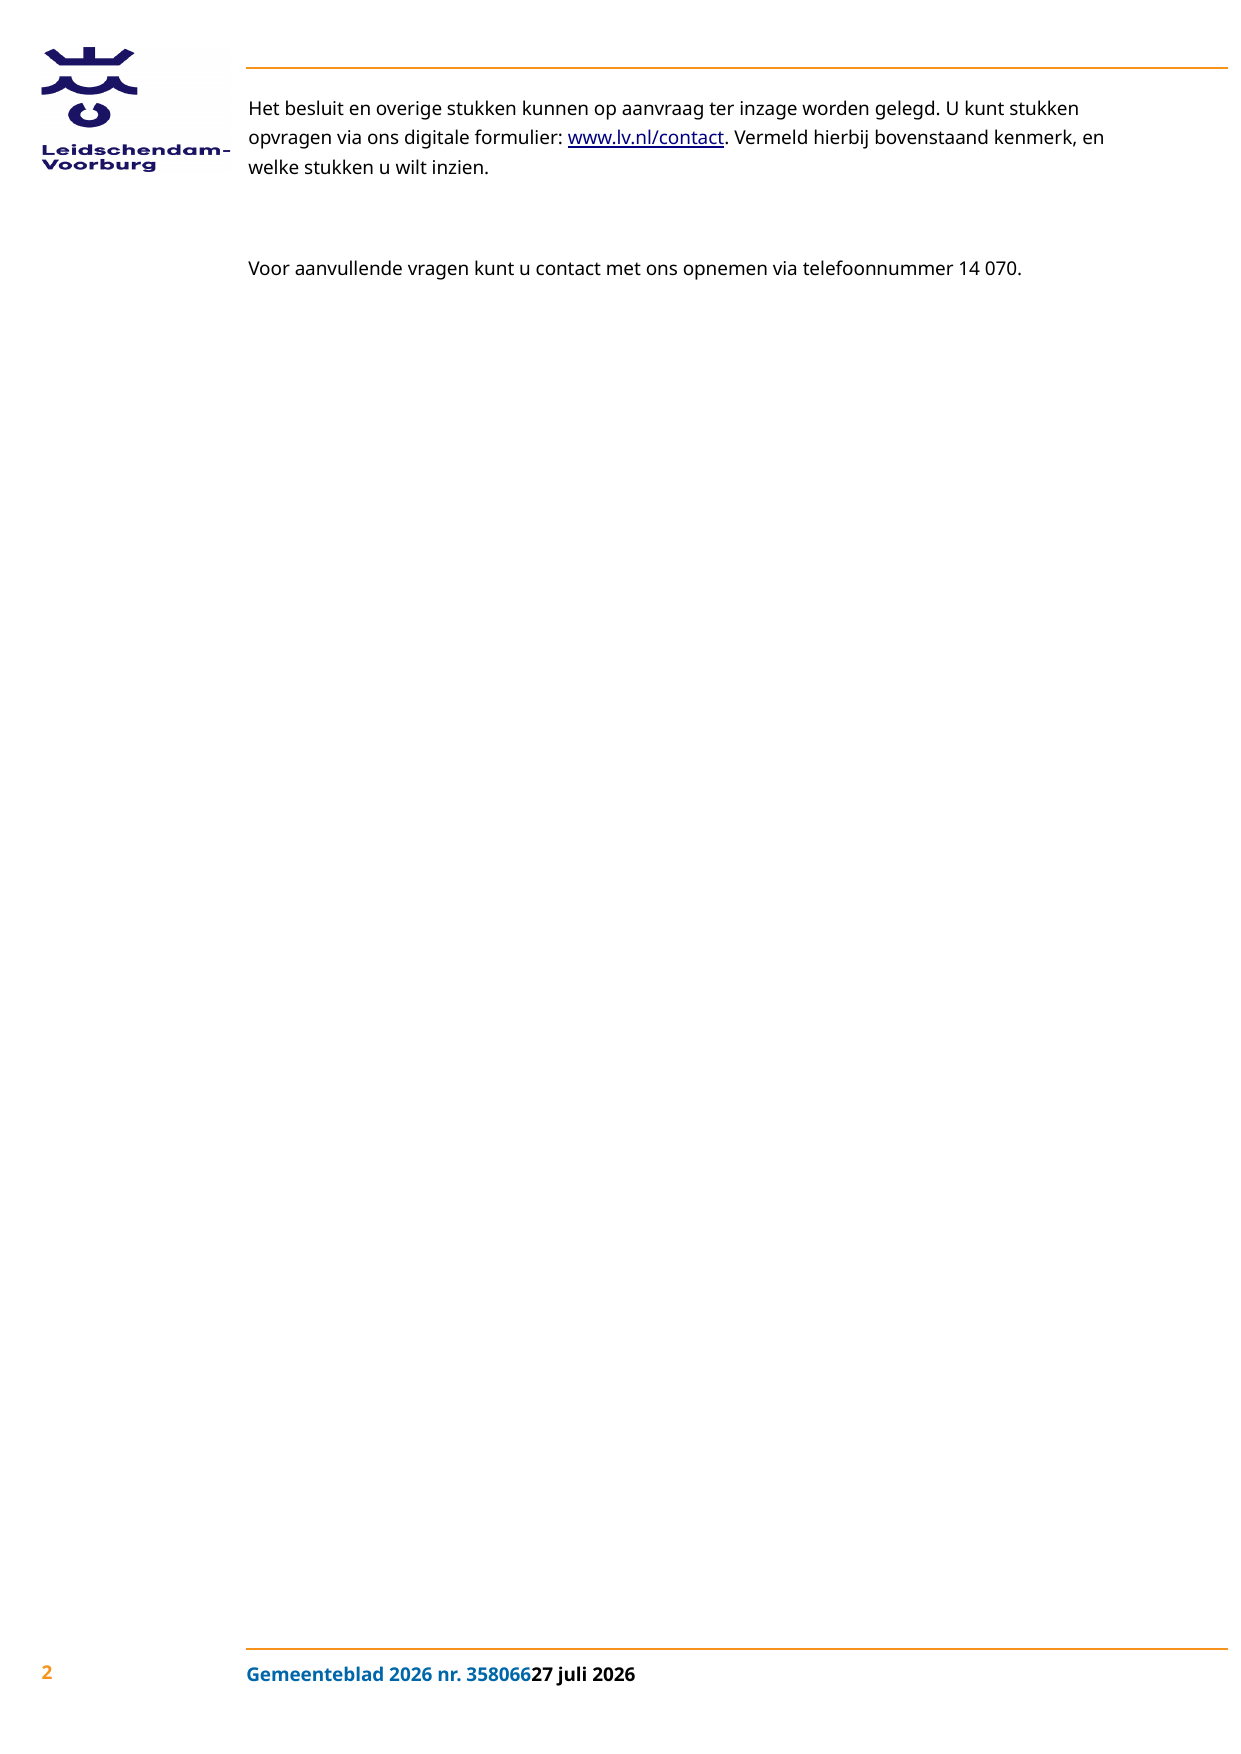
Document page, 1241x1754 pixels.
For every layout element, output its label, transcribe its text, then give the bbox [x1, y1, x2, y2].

picture [41, 47, 231, 172]
text Het besluit en overige stukken kunnen op aanvraag ter inzage worden gelegd. U kunt stukken opvragen via ons digitale formulier: www.lv.nl/contact. Vermeld hierbij bovenstaand kenmerk, en welke stukken u wilt inzien. [248, 95, 1152, 180]
text Voor aanvullende vragen kunt u contact met ons opnemen via telefoonnummer 14 070. [248, 255, 1152, 281]
